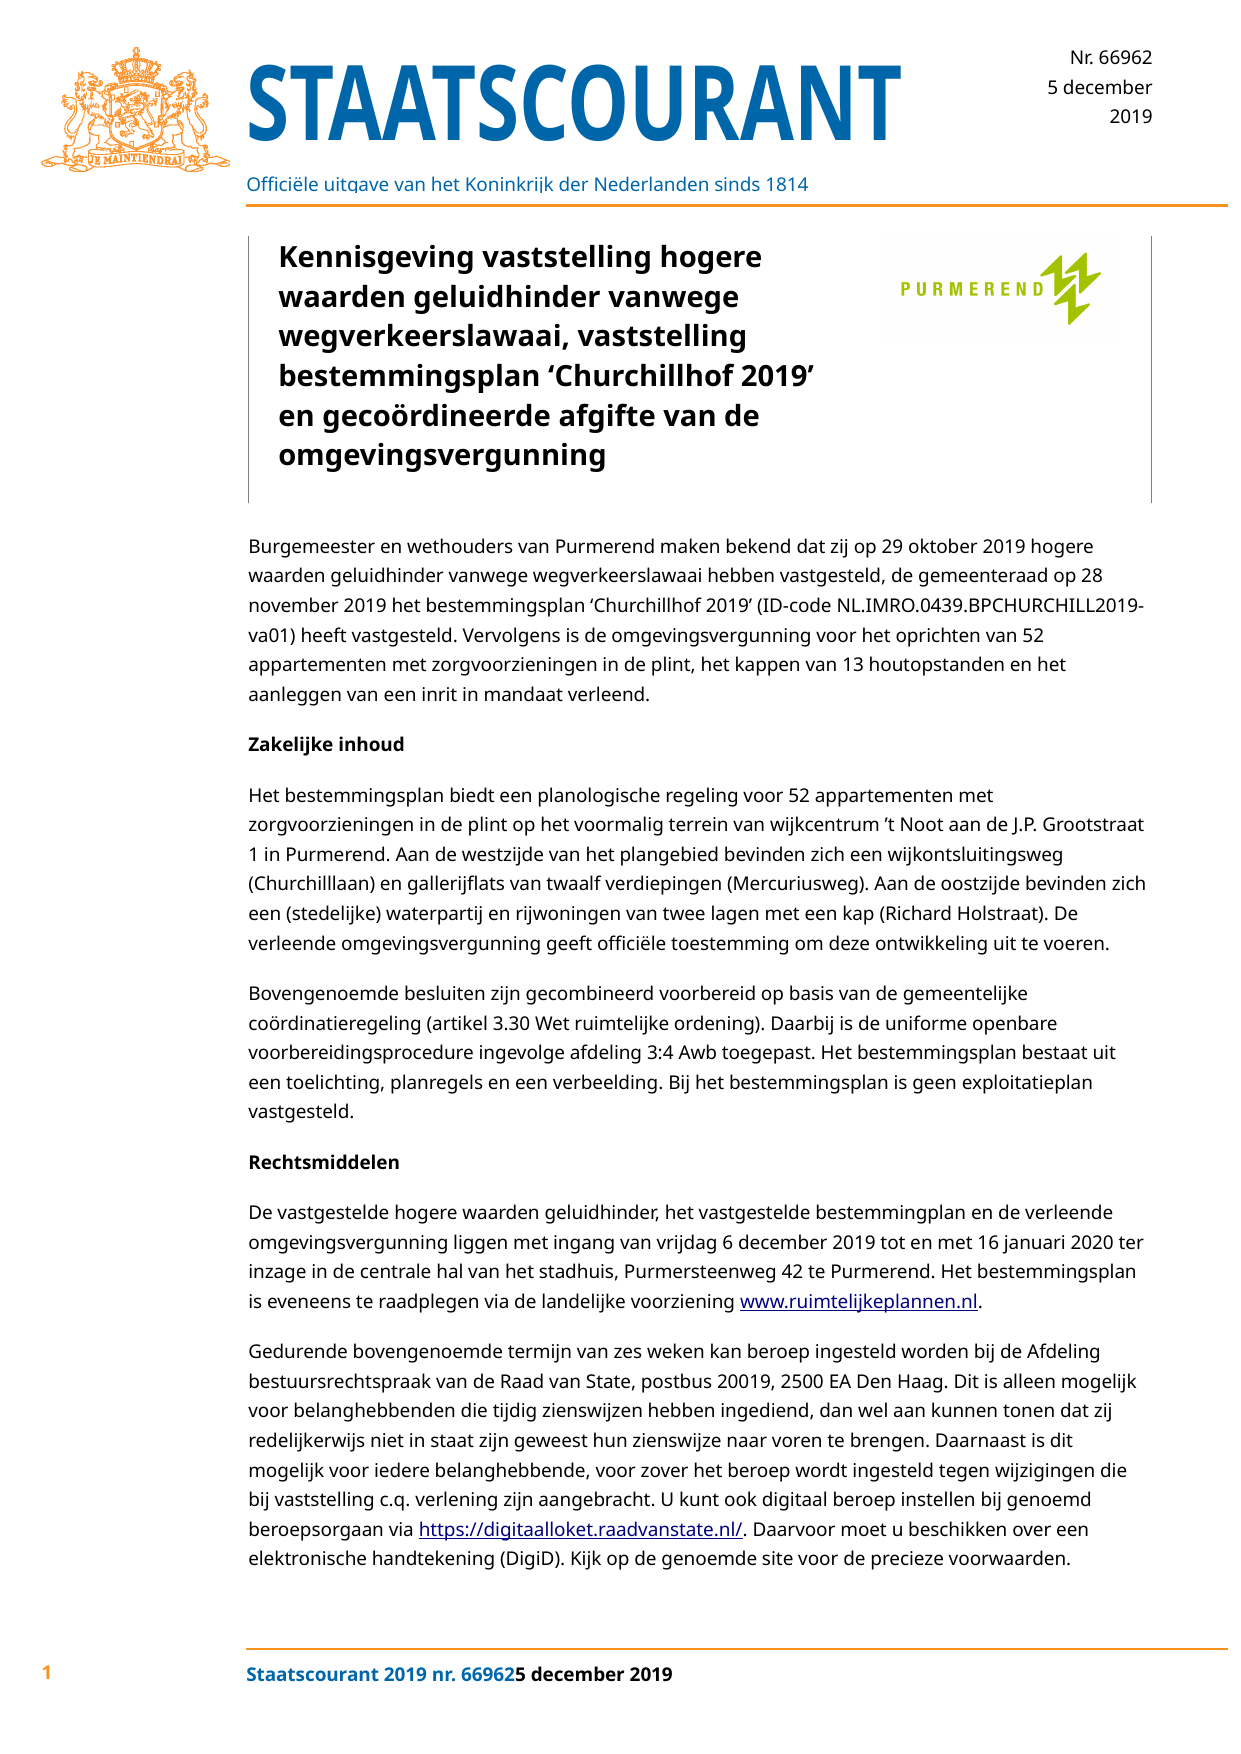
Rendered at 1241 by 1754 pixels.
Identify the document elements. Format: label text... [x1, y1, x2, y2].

table_header Kennisgeving vaststelling hogere waarden geluidhinder vanwege wegverkeerslawaai, vaststelling bestemmingsplan ‘Churchillhof 2019’ en gecoördineerde afgifte van de omgevingsvergunning [249, 236, 850, 503]
table_header [850, 236, 1151, 503]
text Rechtsmiddelen [248, 1149, 1152, 1174]
text De vastgestelde hogere waarden geluidhinder, het vastgestelde bestemmingplan en de verleende omgevingsvergunning liggen met ingang van vrijdag 6 december 2019 tot en met 16 januari 2020 ter inzage in de centrale hal van het stadhuis, Purmersteenweg 42 te Purmerend. Het bestemmingsplan is eveneens te raadplegen via de landelijke voorziening www.ruimtelijkeplannen.nl. [248, 1199, 1152, 1314]
text Bovengenoemde besluiten zijn gecombineerd voorbereid op basis van de gemeentelijke coördinatieregeling (artikel 3.30 Wet ruimtelijke ordening). Daarbij is de uniforme openbare voorbereidingsprocedure ingevolge afdeling 3:4 Awb toegepast. Het bestemmingsplan bestaat uit een toelichting, planregels en een verbeelding. Bij het bestemmingsplan is geen exploitatieplan vastgesteld. [248, 980, 1152, 1124]
picture [882, 236, 1119, 342]
text Zakelijke inhoud [248, 731, 1152, 757]
text Gedurende bovengenoemde termijn van zes weken kan beroep ingesteld worden bij de Afdeling bestuursrechtspraak van de Raad van State, postbus 20019, 2500 EA Den Haag. Dit is alleen mogelijk voor belanghebbenden die tijdig zienswijzen hebben ingediend, dan wel aan kunnen tonen dat zij redelijkerwijs niet in staat zijn geweest hun zienswijze naar voren te brengen. Daarnaast is dit mogelijk voor iedere belanghebbende, voor zover het beroep wordt ingesteld tegen wijzigingen die bij vaststelling c.q. verlening zijn aangebracht. U kunt ook digitaal beroep instellen bij genoemd beroepsorgaan via https://digitaalloket.raadvanstate.nl/. Daarvoor moet u beschikken over een elektronische handtekening (DigiD). Kijk op de genoemde site voor de precieze voorwaarden. [248, 1338, 1152, 1571]
text Burgemeester en wethouders van Purmerend maken bekend dat zij op 29 oktober 2019 hogere waarden geluidhinder vanwege wegverkeerslawaai hebben vastgesteld, de gemeenteraad op 28 november 2019 het bestemmingsplan ‘Churchillhof 2019’ (ID-code NL.IMRO.0439.BPCHURCHILL2019-va01) heeft vastgesteld. Vervolgens is de omgevingsvergunning voor het oprichten van 52 appartementen met zorgvoorzieningen in de plint, het kappen van 13 houtopstanden en het aanleggen van een inrit in mandaat verleend. [248, 533, 1152, 707]
text Het bestemmingsplan biedt een planologische regeling voor 52 appartementen met zorgvoorzieningen in de plint op het voormalig terrein van wijkcentrum ’t Noot aan de J.P. Grootstraat 1 in Purmerend. Aan de westzijde van het plangebied bevinden zich een wijkontsluitingsweg (Churchilllaan) en gallerijflats van twaalf verdiepingen (Mercuriusweg). Aan de oostzijde bevinden zich een (stedelijke) waterpartij en rijwoningen van twee lagen met een kap (Richard Holstraat). De verleende omgevingsvergunning geeft officiële toestemming om deze ontwikkeling uit te voeren. [248, 782, 1152, 955]
picture [41, 47, 231, 172]
